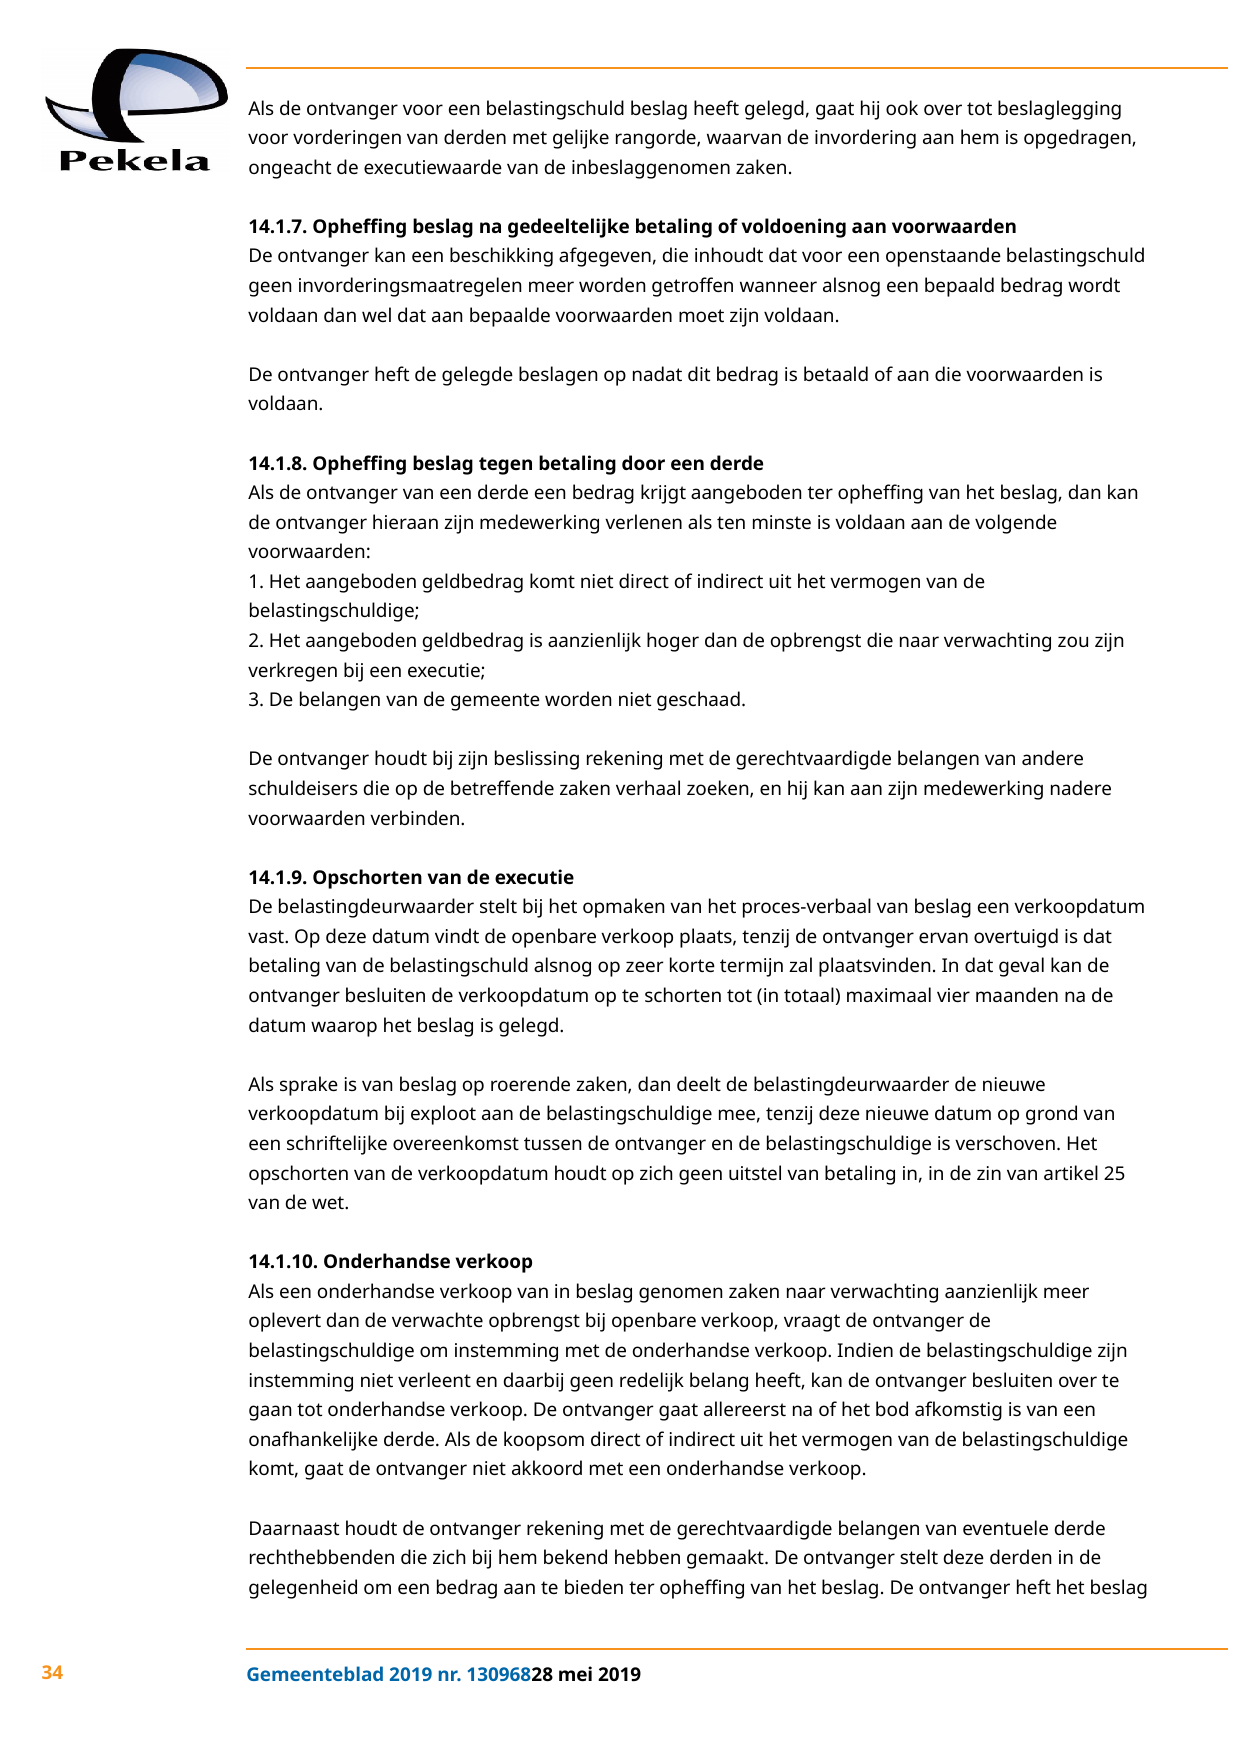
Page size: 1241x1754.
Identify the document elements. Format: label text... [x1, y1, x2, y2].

text De ontvanger kan een beschikking afgegeven, die inhoudt dat voor een openstaande belastingschuld geen invorderingsmaatregelen meer worden getroffen wanneer alsnog een bepaald bedrag wordt voldaan dan wel dat aan bepaalde voorwaarden moet zijn voldaan. [248, 243, 1152, 328]
text 14.1.9. Opschorten van de executie [248, 864, 1152, 890]
text 3. De belangen van de gemeente worden niet geschaad. [248, 686, 1152, 712]
picture [41, 47, 231, 172]
text 14.1.10. Onderhandse verkoop [248, 1248, 1152, 1274]
text De ontvanger houdt bij zijn beslissing rekening met de gerechtvaardigde belangen van andere schuldeisers die op de betreffende zaken verhaal zoeken, en hij kan aan zijn medewerking nadere voorwaarden verbinden. [248, 746, 1152, 831]
text Als de ontvanger voor een belastingschuld beslag heeft gelegd, gaat hij ook over tot beslaglegging voor vorderingen van derden met gelijke rangorde, waarvan de invordering aan hem is opgedragen, ongeacht de executiewaarde van de inbeslaggenomen zaken. [248, 95, 1152, 180]
text 14.1.7. Opheffing beslag na gedeeltelijke betaling of voldoening aan voorwaarden [248, 213, 1152, 239]
text 1. Het aangeboden geldbedrag komt niet direct of indirect uit het vermogen van de belastingschuldige; [248, 568, 1152, 623]
text De ontvanger heft de gelegde beslagen op nadat dit bedrag is betaald of aan die voorwaarden is voldaan. [248, 361, 1152, 416]
text Als sprake is van beslag op roerende zaken, dan deelt de belastingdeurwaarder de nieuwe verkoopdatum bij exploot aan de belastingschuldige mee, tenzij deze nieuwe datum op grond van een schriftelijke overeenkomst tussen de ontvanger en de belastingschuldige is verschoven. Het opschorten van de verkoopdatum houdt op zich geen uitstel van betaling in, in de zin van artikel 25 van de wet. [248, 1071, 1152, 1215]
text De belastingdeurwaarder stelt bij het opmaken van het proces-verbaal van beslag een verkoopdatum vast. Op deze datum vindt de openbare verkoop plaats, tenzij de ontvanger ervan overtuigd is dat betaling van de belastingschuld alsnog op zeer korte termijn zal plaatsvinden. In dat geval kan de ontvanger besluiten de verkoopdatum op te schorten tot (in totaal) maximaal vier maanden na de datum waarop het beslag is gelegd. [248, 893, 1152, 1038]
text Als de ontvanger van een derde een bedrag krijgt aangeboden ter opheffing van het beslag, dan kan de ontvanger hieraan zijn medewerking verlenen als ten minste is voldaan aan de volgende voorwaarden: [248, 479, 1152, 564]
text 2. Het aangeboden geldbedrag is aanzienlijk hoger dan de opbrengst die naar verwachting zou zijn verkregen bij een executie; [248, 627, 1152, 683]
text Als een onderhandse verkoop van in beslag genomen zaken naar verwachting aanzienlijk meer oplevert dan de verwachte opbrengst bij openbare verkoop, vraagt de ontvanger de belastingschuldige om instemming met de onderhandse verkoop. Indien de belastingschuldige zijn instemming niet verleent en daarbij geen redelijk belang heeft, kan de ontvanger besluiten over te gaan tot onderhandse verkoop. De ontvanger gaat allereerst na of het bod afkomstig is van een onafhankelijke derde. Als de koopsom direct of indirect uit het vermogen van de belastingschuldige komt, gaat de ontvanger niet akkoord met een onderhandse verkoop. [248, 1278, 1152, 1481]
text Daarnaast houdt de ontvanger rekening met de gerechtvaardigde belangen van eventuele derde rechthebbenden die zich bij hem bekend hebben gemaakt. De ontvanger stelt deze derden in de gelegenheid om een bedrag aan te bieden ter opheffing van het beslag. De ontvanger heft het beslag [248, 1515, 1152, 1600]
text 14.1.8. Opheffing beslag tegen betaling door een derde [248, 450, 1152, 476]
